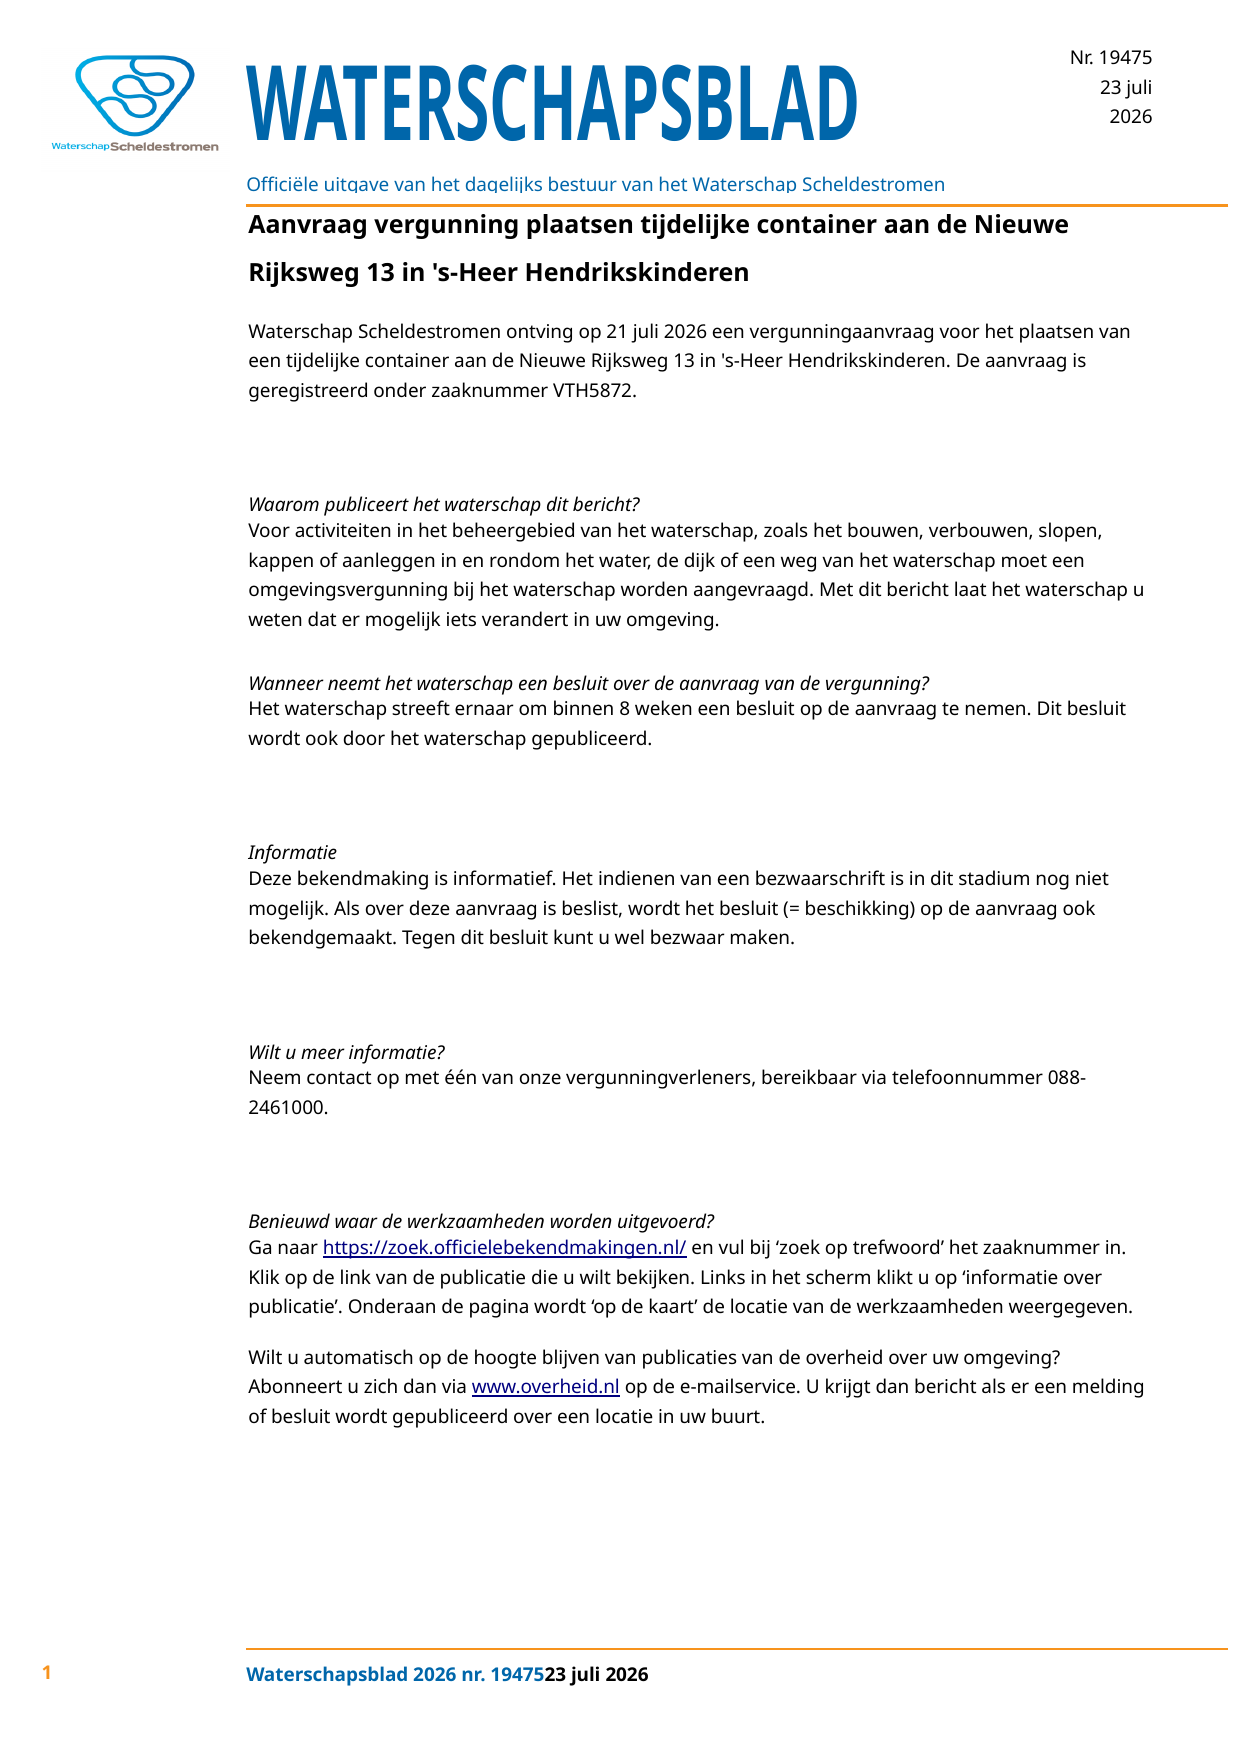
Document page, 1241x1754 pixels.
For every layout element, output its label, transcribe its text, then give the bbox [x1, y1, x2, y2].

text Het waterschap streeft ernaar om binnen 8 weken een besluit op de aanvraag te nemen. Dit besluit wordt ook door het waterschap gepubliceerd. [248, 696, 1152, 751]
text Wilt u automatisch op de hoogte blijven van publicaties van de overheid over uw omgeving? Abonneert u zich dan via www.overheid.nl op de e-mailservice. U krijgt dan bericht als er een melding of besluit wordt gepubliceerd over een locatie in uw buurt. [248, 1344, 1152, 1429]
text Waarom publiceert het waterschap dit bericht? [248, 491, 1152, 517]
text Ga naar https://zoek.officielebekendmakingen.nl/ en vul bij ‘zoek op trefwoord’ het zaaknummer in. Klik op de link van de publicatie die u wilt bekijken. Links in het scherm klikt u op ‘informatie over publicatie’. Onderaan de pagina wordt ‘op de kaart’ de locatie van de werkzaamheden weergegeven. [248, 1234, 1152, 1319]
text Informatie [248, 839, 1152, 865]
text Benieuwd waar de werkzaamheden worden uitgevoerd? [248, 1208, 1152, 1234]
text Voor activiteiten in het beheergebied van het waterschap, zoals het bouwen, verbouwen, slopen, kappen of aanleggen in en rondom het water, de dijk of een weg van het waterschap moet een omgevingsvergunning bij het waterschap worden aangevraagd. Met dit bericht laat het waterschap u weten dat er mogelijk iets verandert in uw omgeving. [248, 517, 1152, 632]
picture [41, 47, 231, 172]
text Neem contact op met één van onze vergunningverleners, bereikbaar via telefoonnummer 088-2461000. [248, 1064, 1152, 1120]
text Deze bekendmaking is informatief. Het indienen van een bezwaarschrift is in dit stadium nog niet mogelijk. Als over deze aanvraag is beslist, wordt het besluit (= beschikking) op de aanvraag ook bekendgemaakt. Tegen dit besluit kunt u wel bezwaar maken. [248, 865, 1152, 950]
text Wilt u meer informatie? [248, 1039, 1152, 1064]
text Wanneer neemt het waterschap een besluit over de aanvraag van de vergunning? [248, 670, 1152, 696]
text Waterschap Scheldestromen ontving op 21 juli 2026 een vergunningaanvraag voor het plaatsen van een tijdelijke container aan de Nieuwe Rijksweg 13 in 's-Heer Hendrikskinderen. De aanvraag is geregistreerd onder zaaknummer VTH5872. [248, 318, 1152, 403]
text Aanvraag vergunning plaatsen tijdelijke container aan de Nieuwe Rijksweg 13 in 's-Heer Hendrikskinderen [248, 207, 1152, 288]
